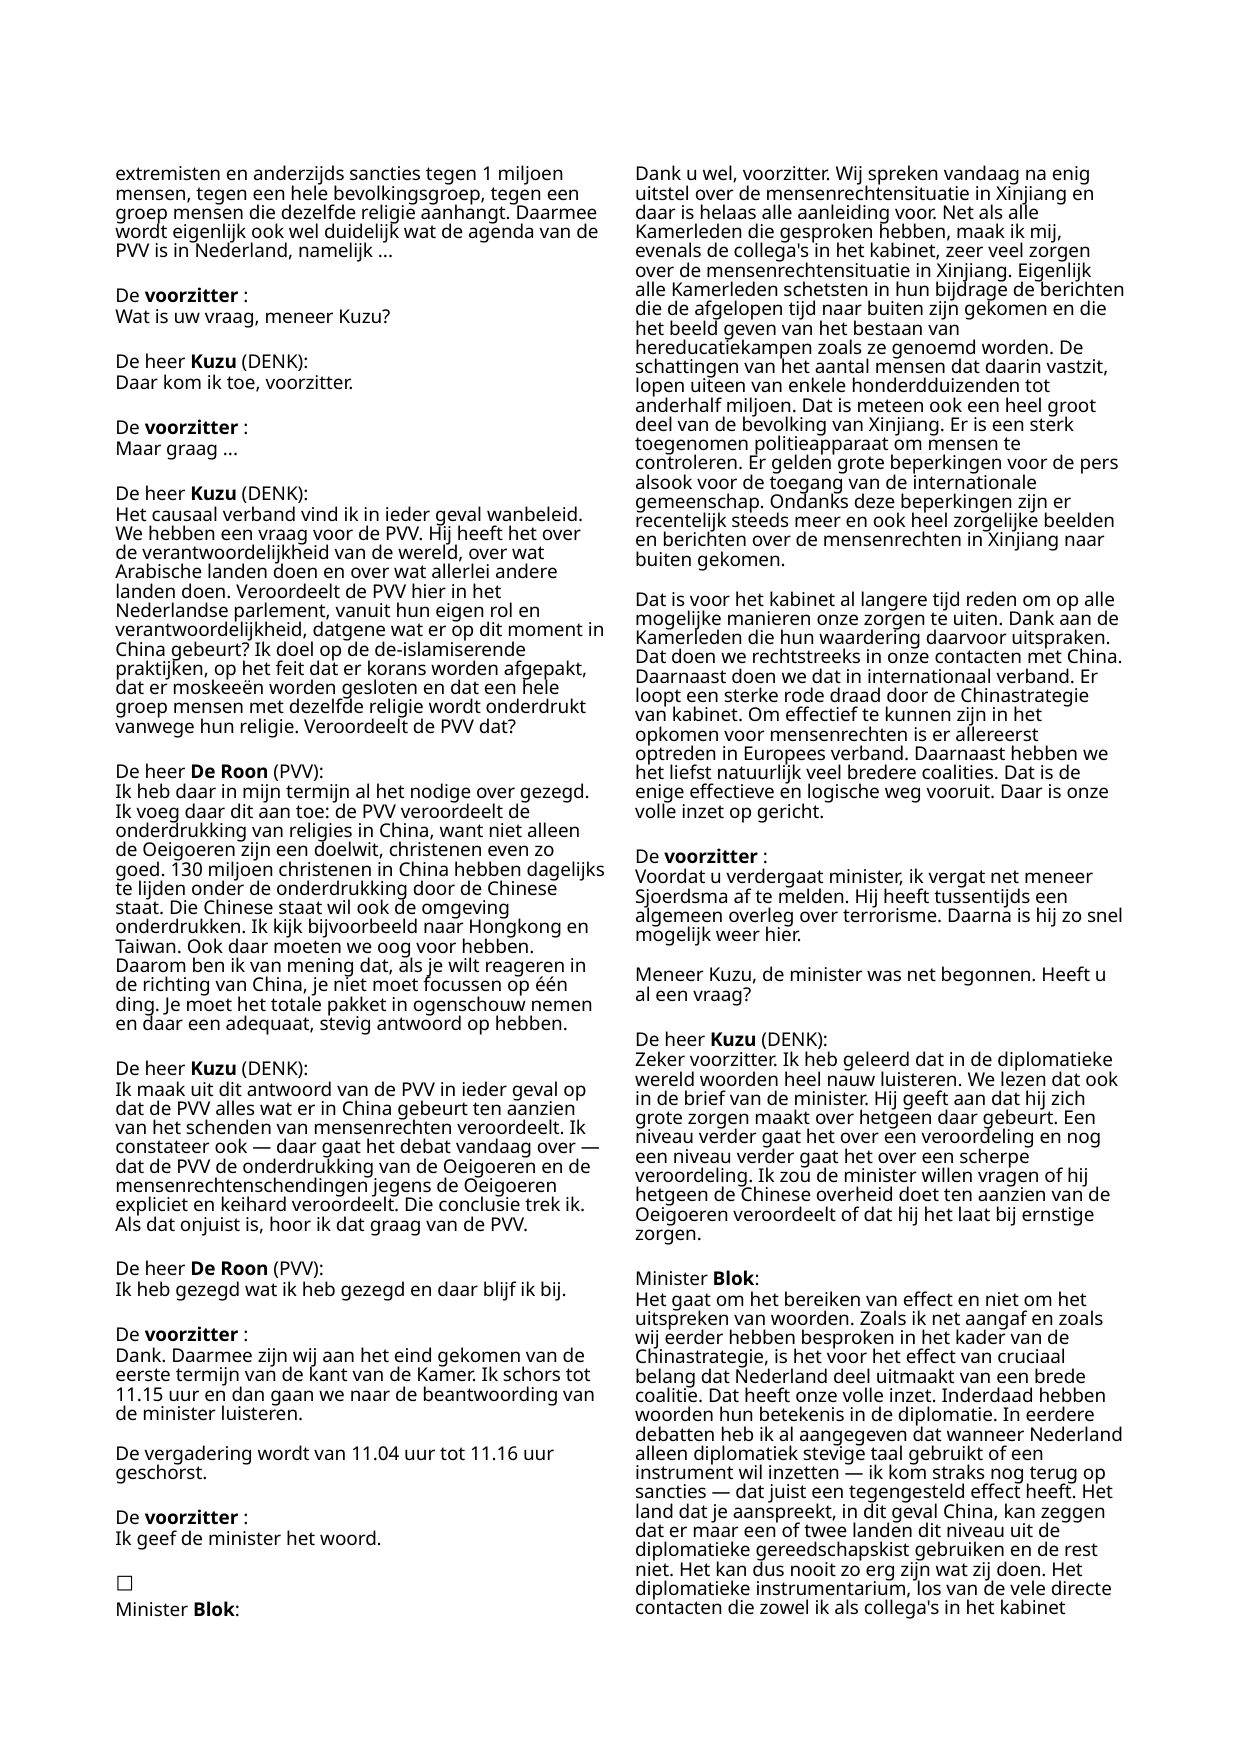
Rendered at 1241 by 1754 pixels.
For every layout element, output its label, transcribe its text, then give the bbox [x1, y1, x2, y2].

text De heer Kuzu (DENK): [115, 480, 605, 506]
text Meneer Kuzu, de minister was net begonnen. Heeft u al een vraag? [635, 966, 1125, 1005]
text De heer Kuzu (DENK): [115, 1055, 605, 1081]
text De vergadering wordt van 11.04 uur tot 11.16 uur geschorst. [115, 1445, 605, 1484]
text ⬜ [115, 1570, 605, 1596]
text De heer De Roon (PVV): [115, 1256, 605, 1281]
text Ik geef de minister het woord. [115, 1530, 605, 1549]
text Minister Blok: [115, 1596, 605, 1622]
text Het gaat om het bereiken van effect en niet om het uitspreken van woorden. Zoals ik net aangaf en zoals wij eerder hebben besproken in het kader van de Chinastrategie, is het voor het effect van cruciaal belang dat Nederland deel uitmaakt van een brede coalitie. Dat heeft onze volle inzet. Inderdaad hebben woorden hun betekenis in de diplomatie. In eerdere debatten heb ik al aangegeven dat wanneer Nederland alleen diplomatiek stevige taal gebruikt of een instrument wil inzetten — ik kom straks nog terug op sancties — dat juist een tegengesteld effect heeft. Het land dat je aanspreekt, in dit geval China, kan zeggen dat er maar een of twee landen dit niveau uit de diplomatieke gereedschapskist gebruiken en de rest niet. Het kan dus nooit zo erg zijn wat zij doen. Het diplomatieke instrumentarium, los van de vele directe contacten die zowel ik als collega's in het kabinet [635, 1291, 1125, 1618]
text Wat is uw vraag, meneer Kuzu? [115, 308, 605, 327]
text Zeker voorzitter. Ik heb geleerd dat in de diplomatieke wereld woorden heel nauw luisteren. We lezen dat ook in de brief van de minister. Hij geeft aan dat hij zich grote zorgen maakt over hetgeen daar gebeurt. Een niveau verder gaat het over een veroordeling en nog een niveau verder gaat het over een scherpe veroordeling. Ik zou de minister willen vragen of hij hetgeen de Chinese overheid doet ten aanzien van de Oeigoeren veroordeelt of dat hij het laat bij ernstige zorgen. [635, 1051, 1125, 1244]
text De voorzitter : [115, 282, 605, 308]
text De voorzitter : [115, 1504, 605, 1530]
text Ik heb daar in mijn termijn al het nodige over gezegd. Ik voeg daar dit aan toe: de PVV veroordeelt de onderdrukking van religies in China, want niet alleen de Oeigoeren zijn een doelwit, christenen even zo goed. 130 miljoen christenen in China hebben dagelijks te lijden onder de onderdrukking door de Chinese staat. Die Chinese staat wil ook de omgeving onderdrukken. Ik kijk bijvoorbeeld naar Hongkong en Taiwan. Ook daar moeten we oog voor hebben. Daarom ben ik van mening dat, als je wilt reageren in de richting van China, je niet moet focussen op één ding. Je moet het totale pakket in ogenschouw nemen en daar een adequaat, stevig antwoord op hebben. [115, 783, 605, 1034]
text Daar kom ik toe, voorzitter. [115, 374, 605, 393]
text De voorzitter : [115, 1321, 605, 1347]
text De heer Kuzu (DENK): [635, 1026, 1125, 1051]
text extremisten en anderzijds sancties tegen 1 miljoen mensen, tegen een hele bevolkingsgroep, tegen een groep mensen die dezelfde religie aanhangt. Daarmee wordt eigenlijk ook wel duidelijk wat de agenda van de PVV is in Nederland, namelijk ... [115, 165, 605, 262]
text Dat is voor het kabinet al langere tijd reden om op alle mogelijke manieren onze zorgen te uiten. Dank aan de Kamerleden die hun waardering daarvoor uitspraken. Dat doen we rechtstreeks in onze contacten met China. Daarnaast doen we dat in internationaal verband. Er loopt een sterke rode draad door de Chinastrategie van kabinet. Om effectief te kunnen zijn in het opkomen voor mensenrechten is er allereerst optreden in Europees verband. Daarnaast hebben we het liefst natuurlijk veel bredere coalities. Dat is de enige effectieve en logische weg vooruit. Daar is onze volle inzet op gericht. [635, 591, 1125, 822]
text Het causaal verband vind ik in ieder geval wanbeleid. We hebben een vraag voor de PVV. Hij heeft het over de verantwoordelijkheid van de wereld, over wat Arabische landen doen en over wat allerlei andere landen doen. Veroordeelt de PVV hier in het Nederlandse parlement, vanuit hun eigen rol en verantwoordelijkheid, datgene wat er op dit moment in China gebeurt? Ik doel op de de-islamiserende praktijken, op het feit dat er korans worden afgepakt, dat er moskeeën worden gesloten en dat een hele groep mensen met dezelfde religie wordt onderdrukt vanwege hun religie. Veroordeelt de PVV dat? [115, 506, 605, 737]
text Minister Blok: [635, 1265, 1125, 1291]
text Dank. Daarmee zijn wij aan het eind gekomen van de eerste termijn van de kant van de Kamer. Ik schors tot 11.15 uur en dan gaan we naar de beantwoording van de minister luisteren. [115, 1347, 605, 1424]
text De heer Kuzu (DENK): [115, 348, 605, 374]
text Dank u wel, voorzitter. Wij spreken vandaag na enig uitstel over de mensenrechtensituatie in Xinjiang en daar is helaas alle aanleiding voor. Net als alle Kamerleden die gesproken hebben, maak ik mij, evenals de collega's in het kabinet, zeer veel zorgen over de mensenrechtensituatie in Xinjiang. Eigenlijk alle Kamerleden schetsten in hun bijdrage de berichten die de afgelopen tijd naar buiten zijn gekomen en die het beeld geven van het bestaan van hereducatiekampen zoals ze genoemd worden. De schattingen van het aantal mensen dat daarin vastzit, lopen uiteen van enkele honderdduizenden tot anderhalf miljoen. Dat is meteen ook een heel groot deel van de bevolking van Xinjiang. Er is een sterk toegenomen politieapparaat om mensen te controleren. Er gelden grote beperkingen voor de pers alsook voor de toegang van de internationale gemeenschap. Ondanks deze beperkingen zijn er recentelijk steeds meer en ook heel zorgelijke beelden en berichten over de mensenrechten in Xinjiang naar buiten gekomen. [635, 165, 1125, 570]
text Maar graag ... [115, 440, 605, 459]
text Ik maak uit dit antwoord van de PVV in ieder geval op dat de PVV alles wat er in China gebeurt ten aanzien van het schenden van mensenrechten veroordeelt. Ik constateer ook — daar gaat het debat vandaag over — dat de PVV de onderdrukking van de Oeigoeren en de mensenrechtenschendingen jegens de Oeigoeren expliciet en keihard veroordeelt. Die conclusie trek ik. Als dat onjuist is, hoor ik dat graag van de PVV. [115, 1081, 605, 1235]
text Ik heb gezegd wat ik heb gezegd en daar blijf ik bij. [115, 1281, 605, 1301]
text De voorzitter : [115, 414, 605, 440]
text Voordat u verdergaat minister, ik vergat net meneer Sjoerdsma af te melden. Hij heeft tussentijds een algemeen overleg over terrorisme. Daarna is hij zo snel mogelijk weer hier. [635, 868, 1125, 946]
text De voorzitter : [635, 843, 1125, 868]
text De heer De Roon (PVV): [115, 758, 605, 783]
